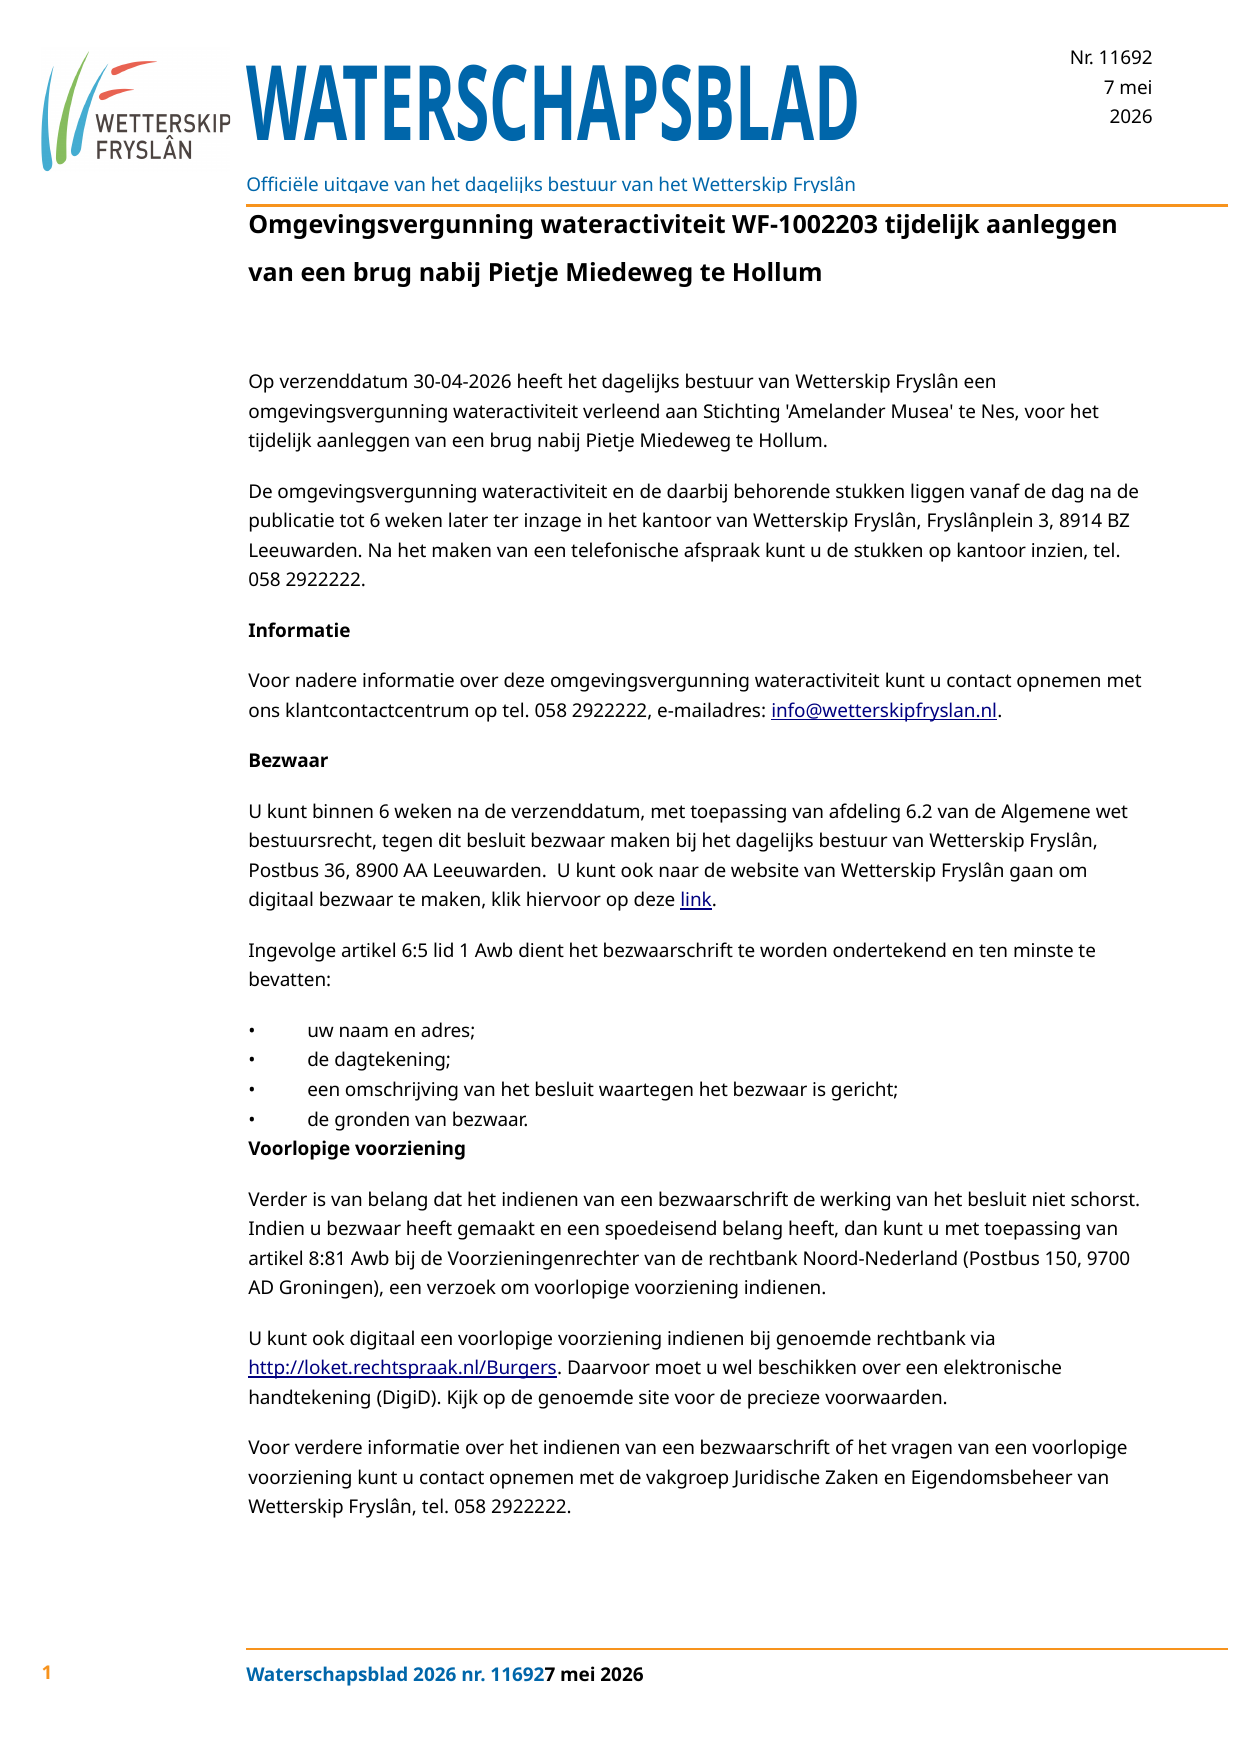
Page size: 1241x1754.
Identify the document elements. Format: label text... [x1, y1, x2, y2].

text Voor nadere informatie over deze omgevingsvergunning wateractiviteit kunt u contact opnemen met ons klantcontactcentrum op tel. 058 2922222, e-mailadres: info@wetterskipfryslan.nl. [248, 667, 1152, 723]
text Ingevolge artikel 6:5 lid 1 Awb dient het bezwaarschrift te worden ondertekend en ten minste te bevatten: [248, 937, 1152, 992]
text Bezwaar [248, 747, 1152, 773]
text Informatie [248, 617, 1152, 643]
picture [41, 47, 231, 172]
list de gronden van bezwaar. [248, 1106, 1152, 1132]
text U kunt ook digitaal een voorlopige voorziening indienen bij genoemde rechtbank via http://loket.rechtspraak.nl/Burgers. Daarvoor moet u wel beschikken over een elektronische handtekening (DigiD). Kijk op de genoemde site voor de precieze voorwaarden. [248, 1325, 1152, 1410]
text Verder is van belang dat het indienen van een bezwaarschrift de werking van het besluit niet schorst. Indien u bezwaar heeft gemaakt en een spoedeisend belang heeft, dan kunt u met toepassing van artikel 8:81 Awb bij de Voorzieningenrechter van de rechtbank Noord-Nederland (Postbus 150, 9700 AD Groningen), een verzoek om voorlopige voorziening indienen. [248, 1186, 1152, 1300]
text U kunt binnen 6 weken na de verzenddatum, met toepassing van afdeling 6.2 van de Algemene wet bestuursrecht, tegen dit besluit bezwaar maken bij het dagelijks bestuur van Wetterskip Fryslân, Postbus 36, 8900 AA Leeuwarden. U kunt ook naar de website van Wetterskip Fryslân gaan om digitaal bezwaar te maken, klik hiervoor op deze link. [248, 798, 1152, 912]
list de dagtekening; [248, 1047, 1152, 1072]
list een omschrijving van het besluit waartegen het bezwaar is gericht; [248, 1076, 1152, 1102]
text Voorlopige voorziening [248, 1135, 1152, 1161]
list uw naam en adres; [248, 1017, 1152, 1043]
text Omgevingsvergunning wateractiviteit WF-1002203 tijdelijk aanleggen van een brug nabij Pietje Miedeweg te Hollum [248, 207, 1152, 288]
text Op verzenddatum 30-04-2026 heeft het dagelijks bestuur van Wetterskip Fryslân een omgevingsvergunning wateractiviteit verleend aan Stichting 'Amelander Musea' te Nes, voor het tijdelijk aanleggen van een brug nabij Pietje Miedeweg te Hollum. [248, 368, 1152, 453]
text De omgevingsvergunning wateractiviteit en de daarbij behorende stukken liggen vanaf de dag na de publicatie tot 6 weken later ter inzage in het kantoor van Wetterskip Fryslân, Fryslânplein 3, 8914 BZ Leeuwarden. Na het maken van een telefonische afspraak kunt u de stukken op kantoor inzien, tel. 058 2922222. [248, 478, 1152, 592]
text Voor verdere informatie over het indienen van een bezwaarschrift of het vragen van een voorlopige voorziening kunt u contact opnemen met de vakgroep Juridische Zaken en Eigendomsbeheer van Wetterskip Fryslân, tel. 058 2922222. [248, 1434, 1152, 1519]
